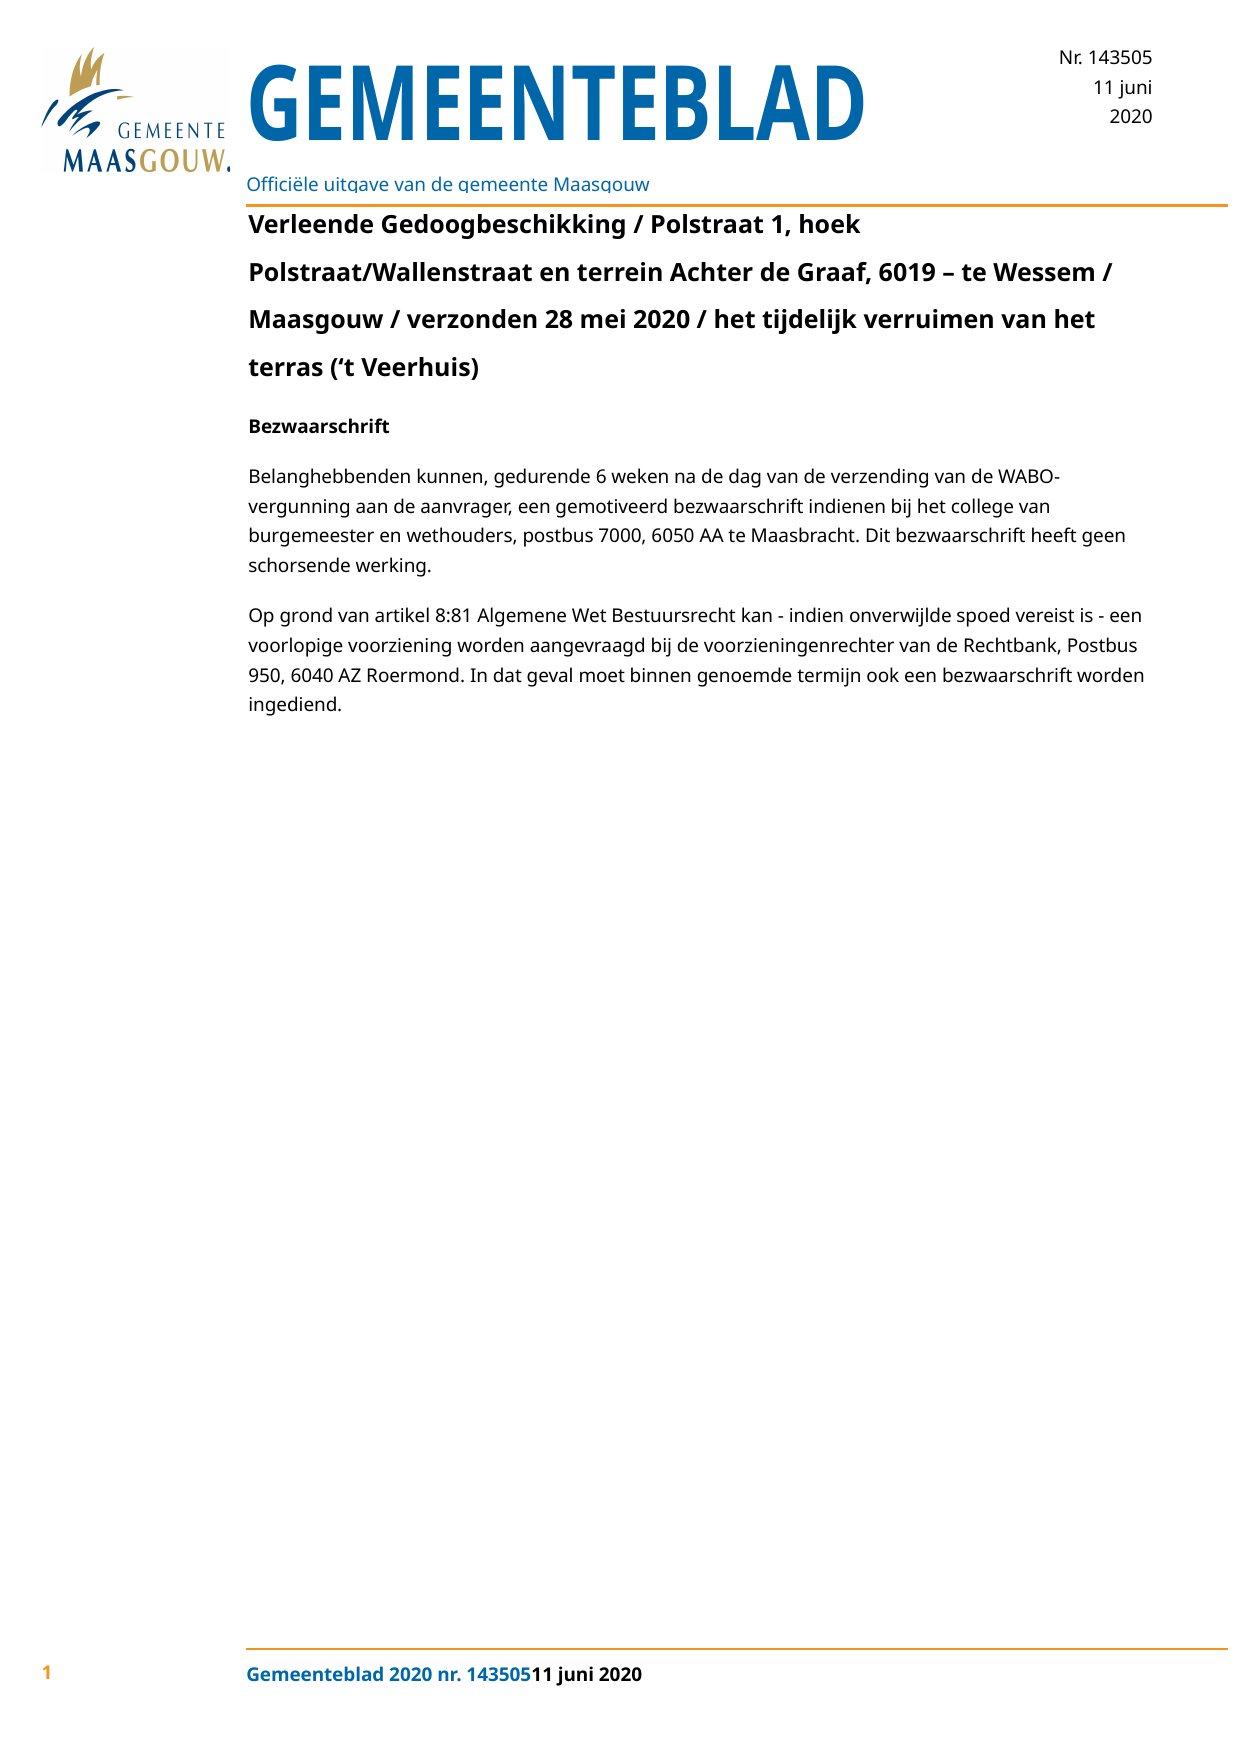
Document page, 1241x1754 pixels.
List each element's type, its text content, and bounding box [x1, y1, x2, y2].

text Op grond van artikel 8:81 Algemene Wet Bestuursrecht kan - indien onverwijlde spoed vereist is - een voorlopige voorziening worden aangevraagd bij de voorzieningenrechter van de Rechtbank, Postbus 950, 6040 AZ Roermond. In dat geval moet binnen genoemde termijn ook een bezwaarschrift worden ingediend. [248, 603, 1152, 717]
text Belanghebbenden kunnen, gedurende 6 weken na de dag van de verzending van de WABO-vergunning aan de aanvrager, een gemotiveerd bezwaarschrift indienen bij het college van burgemeester en wethouders, postbus 7000, 6050 AA te Maasbracht. Dit bezwaarschrift heeft geen schorsende werking. [248, 463, 1152, 578]
text Bezwaarschrift [248, 413, 1152, 439]
picture [41, 47, 231, 172]
text Verleende Gedoogbeschikking / Polstraat 1, hoek Polstraat/Wallenstraat en terrein Achter de Graaf, 6019 – te Wessem / Maasgouw / verzonden 28 mei 2020 / het tijdelijk verruimen van het terras (‘t Veerhuis) [248, 207, 1152, 384]
